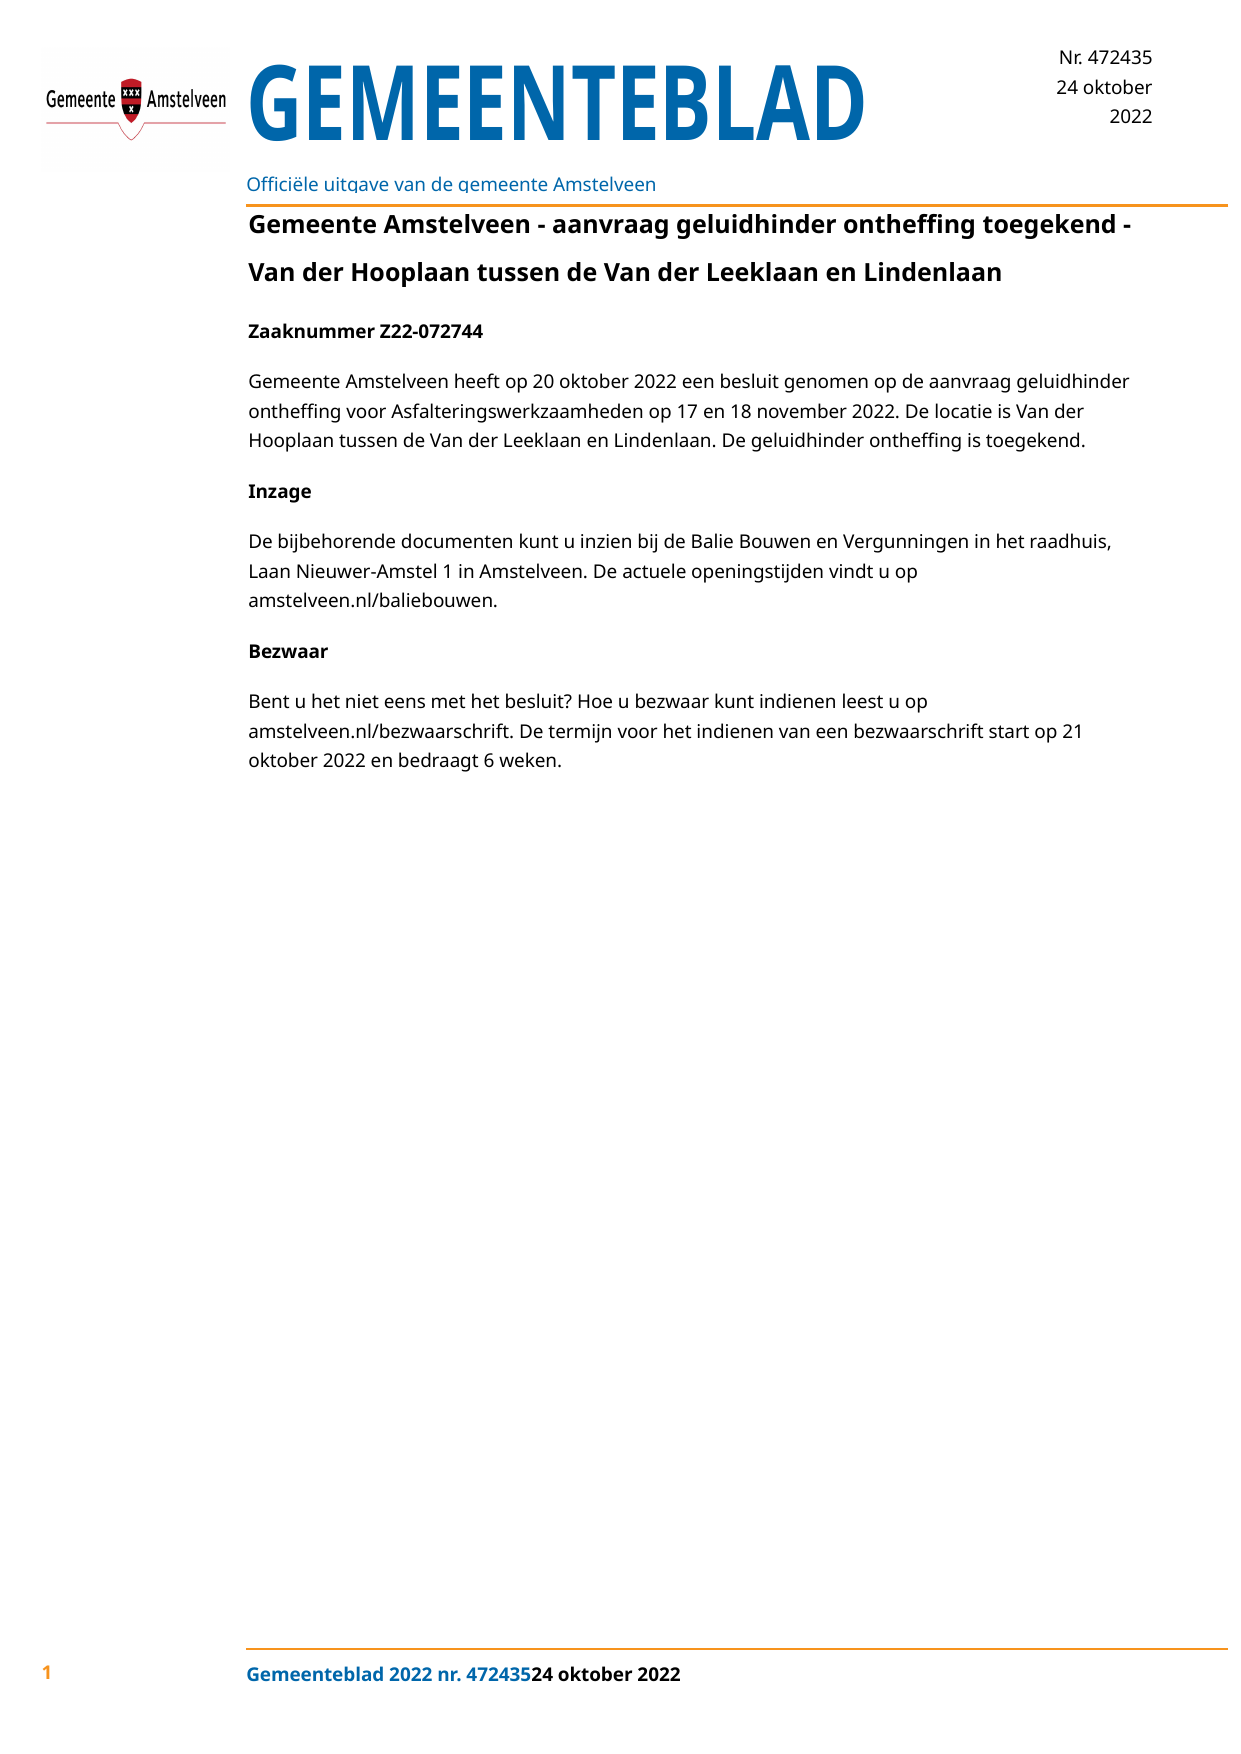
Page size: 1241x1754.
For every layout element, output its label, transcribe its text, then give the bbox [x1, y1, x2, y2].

text Bent u het niet eens met het besluit? Hoe u bezwaar kunt indienen leest u op amstelveen.nl/bezwaarschrift. De termijn voor het indienen van een bezwaarschrift start op 21 oktober 2022 en bedraagt 6 weken. [248, 688, 1152, 773]
text Gemeente Amstelveen - aanvraag geluidhinder ontheffing toegekend - Van der Hooplaan tussen de Van der Leeklaan en Lindenlaan [248, 207, 1152, 288]
text Inzage [248, 478, 1152, 504]
text De bijbehorende documenten kunt u inzien bij de Balie Bouwen en Vergunningen in het raadhuis, Laan Nieuwer-Amstel 1 in Amstelveen. De actuele openingstijden vindt u op amstelveen.nl/baliebouwen. [248, 528, 1152, 613]
text Bezwaar [248, 638, 1152, 664]
text Gemeente Amstelveen heeft op 20 oktober 2022 een besluit genomen op de aanvraag geluidhinder ontheffing voor Asfalteringswerkzaamheden op 17 en 18 november 2022. De locatie is Van der Hooplaan tussen de Van der Leeklaan en Lindenlaan. De geluidhinder ontheffing is toegekend. [248, 368, 1152, 453]
text Zaaknummer Z22-072744 [248, 318, 1152, 344]
picture [41, 47, 231, 172]
